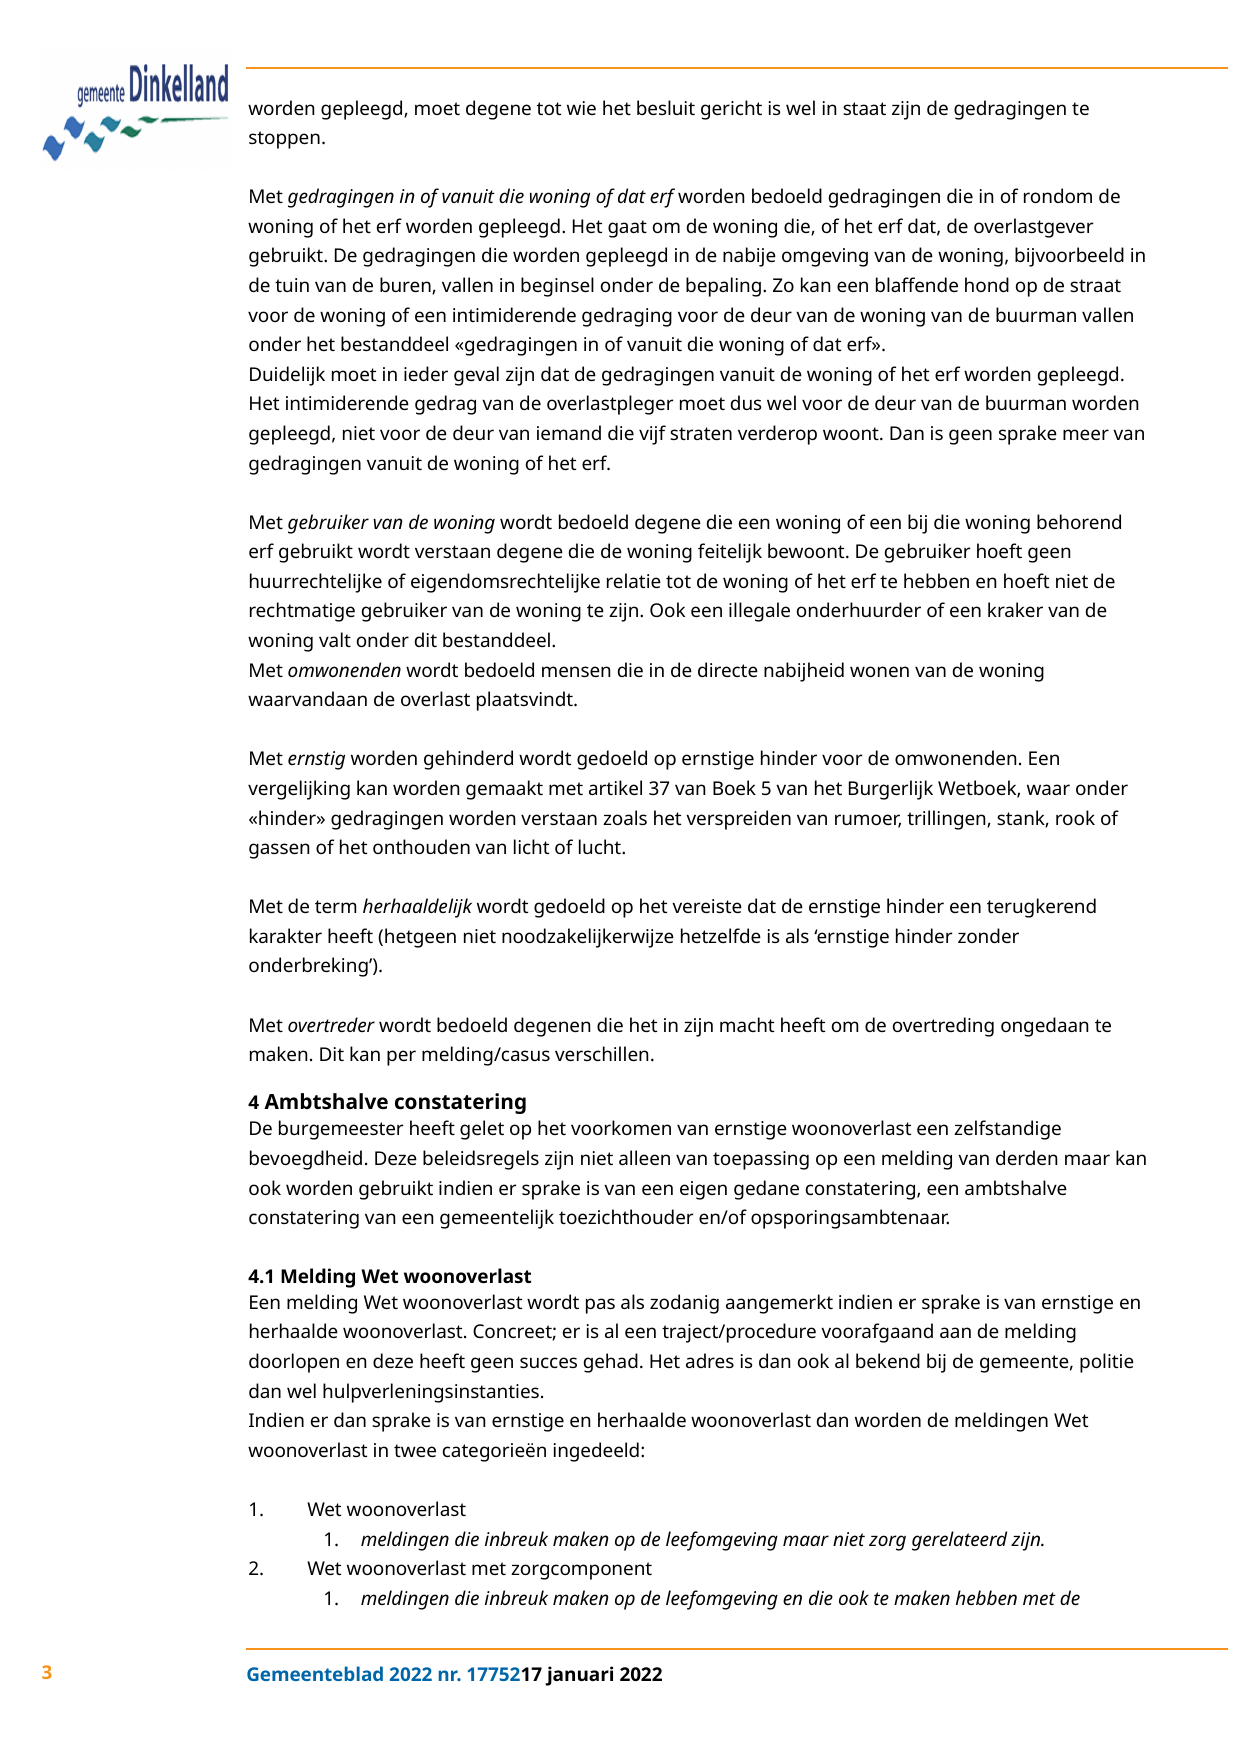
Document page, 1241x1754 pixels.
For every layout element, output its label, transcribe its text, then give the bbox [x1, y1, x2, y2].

text Duidelijk moet in ieder geval zijn dat de gedragingen vanuit de woning of het erf worden gepleegd. Het intimiderende gedrag van de overlastpleger moet dus wel voor de deur van de buurman worden gepleegd, niet voor de deur van iemand die vijf straten verderop woont. Dan is geen sprake meer van gedragingen vanuit de woning of het erf. [248, 361, 1152, 476]
text Met de term herhaaldelijk wordt gedoeld op het vereiste dat de ernstige hinder een terugkerend karakter heeft (hetgeen niet noodzakelijkerwijze hetzelfde is als ‘ernstige hinder zonder onderbreking’). [248, 893, 1152, 978]
text Met omwonenden wordt bedoeld mensen die in de directe nabijheid wonen van de woning waarvandaan de overlast plaatsvindt. [248, 657, 1152, 712]
text 4 Ambtshalve constatering [248, 1087, 1152, 1116]
text worden gepleegd, moet degene tot wie het besluit gericht is wel in staat zijn de gedragingen te stoppen. [248, 95, 1152, 150]
text Met overtreder wordt bedoeld degenen die het in zijn macht heeft om de overtreding ongedaan te maken. Dit kan per melding/casus verschillen. [248, 1012, 1152, 1067]
text Met gedragingen in of vanuit die woning of dat erf worden bedoeld gedragingen die in of rondom de woning of het erf worden gepleegd. Het gaat om de woning die, of het erf dat, de overlastgever gebruikt. De gedragingen die worden gepleegd in de nabije omgeving van de woning, bijvoorbeeld in de tuin van de buren, vallen in beginsel onder de bepaling. Zo kan een blaffende hond op de straat voor de woning of een intimiderende gedraging voor de deur van de woning van de buurman vallen onder het bestanddeel «gedragingen in of vanuit die woning of dat erf». [248, 183, 1152, 357]
text Met ernstig worden gehinderd wordt gedoeld op ernstige hinder voor de omwonenden. Een vergelijking kan worden gemaakt met artikel 37 van Boek 5 van het Burgerlijk Wetboek, waar onder «hinder» gedragingen worden verstaan zoals het verspreiden van rumoer, trillingen, stank, rook of gassen of het onthouden van licht of lucht. [248, 746, 1152, 860]
list Wet woonoverlast met zorgcomponent [248, 1555, 1152, 1581]
list Wet woonoverlast [248, 1496, 1152, 1522]
picture [41, 47, 231, 172]
text Met gebruiker van de woning wordt bedoeld degene die een woning of een bij die woning behorend erf gebruikt wordt verstaan degene die de woning feitelijk bewoont. De gebruiker hoeft geen huurrechtelijke of eigendomsrechtelijke relatie tot de woning of het erf te hebben en hoeft niet de rechtmatige gebruiker van de woning te zijn. Ook een illegale onderhuurder of een kraker van de woning valt onder dit bestanddeel. [248, 509, 1152, 653]
text De burgemeester heeft gelet op het voorkomen van ernstige woonoverlast een zelfstandige bevoegdheid. Deze beleidsregels zijn niet alleen van toepassing op een melding van derden maar kan ook worden gebruikt indien er sprake is van een eigen gedane constatering, een ambtshalve constatering van een gemeentelijk toezichthouder en/of opsporingsambtenaar. [248, 1116, 1152, 1230]
text Een melding Wet woonoverlast wordt pas als zodanig aangemerkt indien er sprake is van ernstige en herhaalde woonoverlast. Concreet; er is al een traject/procedure voorafgaand aan de melding doorlopen en deze heeft geen succes gehad. Het adres is dan ook al bekend bij de gemeente, politie dan wel hulpverleningsinstanties. [248, 1289, 1152, 1404]
text 4.1 Melding Wet woonoverlast [248, 1263, 1152, 1289]
text Indien er dan sprake is van ernstige en herhaalde woonoverlast dan worden de meldingen Wet woonoverlast in twee categorieën ingedeeld: [248, 1407, 1152, 1463]
list meldingen die inbreuk maken op de leefomgeving en die ook te maken hebben met de [323, 1585, 1152, 1611]
list meldingen die inbreuk maken op de leefomgeving maar niet zorg gerelateerd zijn. [323, 1526, 1152, 1552]
